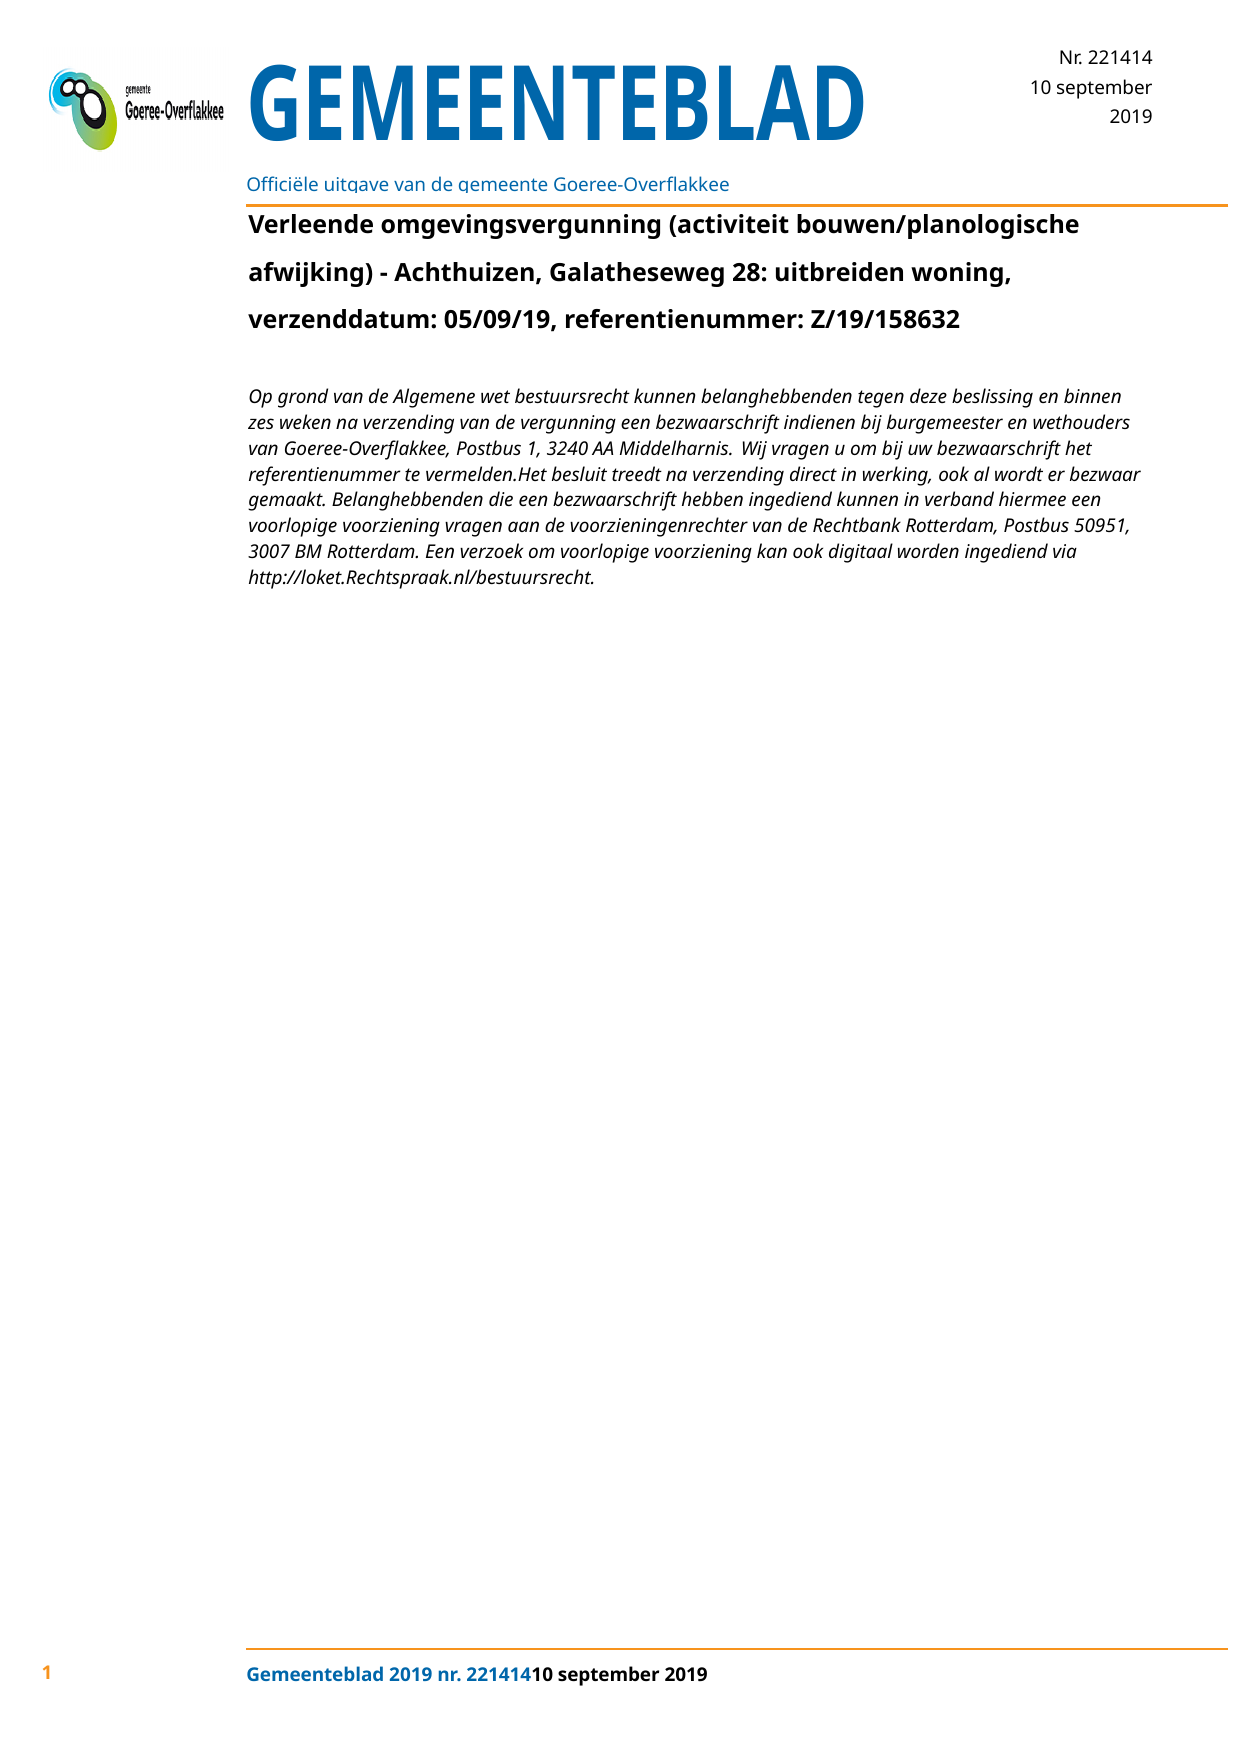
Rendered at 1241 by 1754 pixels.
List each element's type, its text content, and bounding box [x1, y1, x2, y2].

picture [41, 47, 231, 172]
text Verleende omgevingsvergunning (activiteit bouwen/planologische afwijking) - Achthuizen, Galatheseweg 28: uitbreiden woning, verzenddatum: 05/09/19, referentienummer: Z/19/158632 [248, 207, 1152, 336]
text Op grond van de Algemene wet bestuursrecht kunnen belanghebbenden tegen deze beslissing en binnen zes weken na verzending van de vergunning een bezwaarschrift indienen bij burgemeester en wethouders van Goeree-Overflakkee, Postbus 1, 3240 AA Middelharnis. Wij vragen u om bij uw bezwaarschrift het referentienummer te vermelden.Het besluit treedt na verzending direct in werking, ook al wordt er bezwaar gemaakt. Belanghebbenden die een bezwaarschrift hebben ingediend kunnen in verband hiermee een voorlopige voorziening vragen aan de voorzieningenrechter van de Rechtbank Rotterdam, Postbus 50951, 3007 BM Rotterdam. Een verzoek om voorlopige voorziening kan ook digitaal worden ingediend via http://loket.Rechtspraak.nl/bestuursrecht. [248, 384, 1152, 589]
